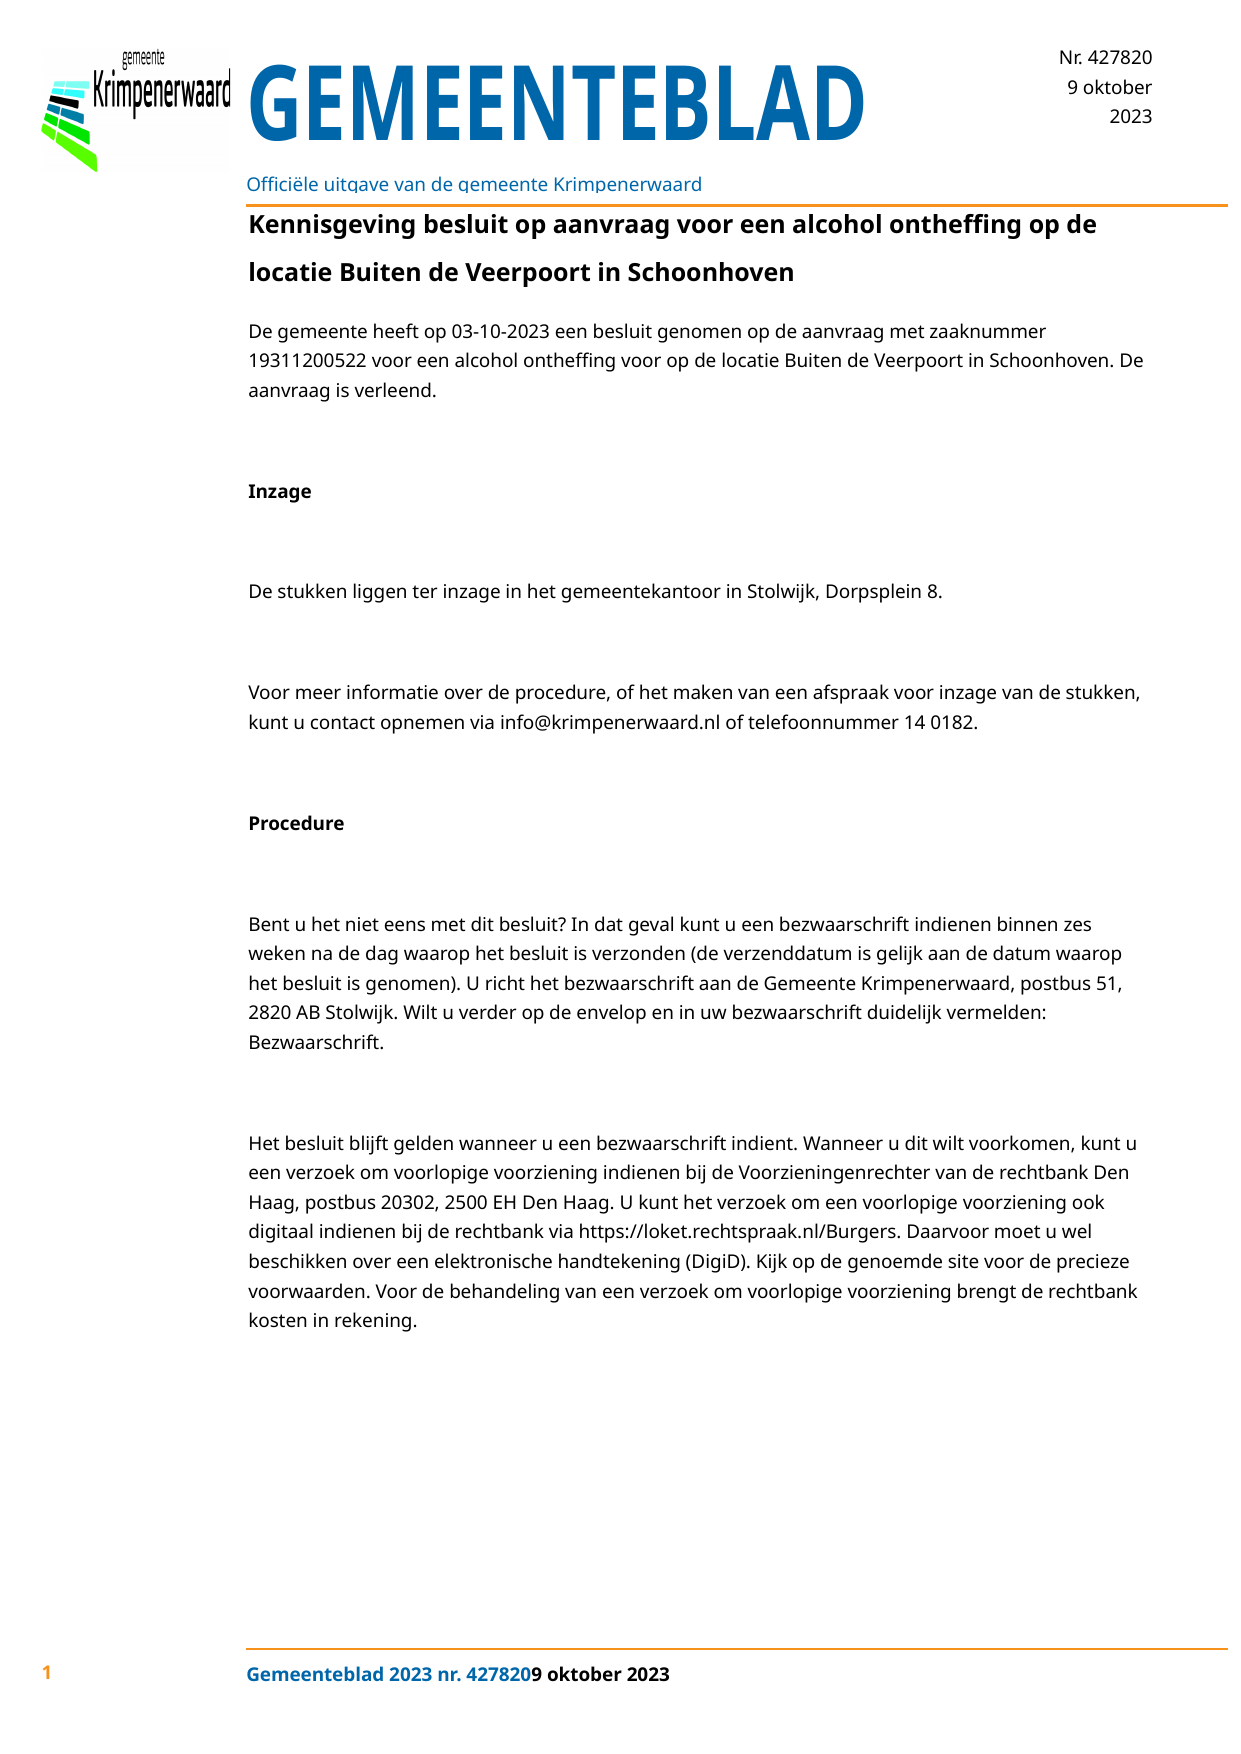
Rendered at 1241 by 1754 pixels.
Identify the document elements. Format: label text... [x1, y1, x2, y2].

text Het besluit blijft gelden wanneer u een bezwaarschrift indient. Wanneer u dit wilt voorkomen, kunt u een verzoek om voorlopige voorziening indienen bij de Voorzieningenrechter van de rechtbank Den Haag, postbus 20302, 2500 EH Den Haag. U kunt het verzoek om een voorlopige voorziening ook digitaal indienen bij de rechtbank via https://loket.rechtspraak.nl/Burgers. Daarvoor moet u wel beschikken over een elektronische handtekening (DigiD). Kijk op de genoemde site voor de precieze voorwaarden. Voor de behandeling van een verzoek om voorlopige voorziening brengt de rechtbank kosten in rekening. [248, 1130, 1152, 1333]
text Procedure [248, 810, 1152, 836]
text Inzage [248, 478, 1152, 504]
text De gemeente heeft op 03-10-2023 een besluit genomen op de aanvraag met zaaknummer 19311200522 voor een alcohol ontheffing voor op de locatie Buiten de Veerpoort in Schoonhoven. De aanvraag is verleend. [248, 318, 1152, 403]
text De stukken liggen ter inzage in het gemeentekantoor in Stolwijk, Dorpsplein 8. [248, 579, 1152, 604]
picture [41, 47, 231, 172]
text Voor meer informatie over de procedure, of het maken van een afspraak voor inzage van de stukken, kunt u contact opnemen via info@krimpenerwaard.nl of telefoonnummer 14 0182. [248, 679, 1152, 735]
text Kennisgeving besluit op aanvraag voor een alcohol ontheffing op de locatie Buiten de Veerpoort in Schoonhoven [248, 207, 1152, 288]
text Bent u het niet eens met dit besluit? In dat geval kunt u een bezwaarschrift indienen binnen zes weken na de dag waarop het besluit is verzonden (de verzenddatum is gelijk aan de datum waarop het besluit is genomen). U richt het bezwaarschrift aan de Gemeente Krimpenerwaard, postbus 51, 2820 AB Stolwijk. Wilt u verder op de envelop en in uw bezwaarschrift duidelijk vermelden: Bezwaarschrift. [248, 911, 1152, 1055]
